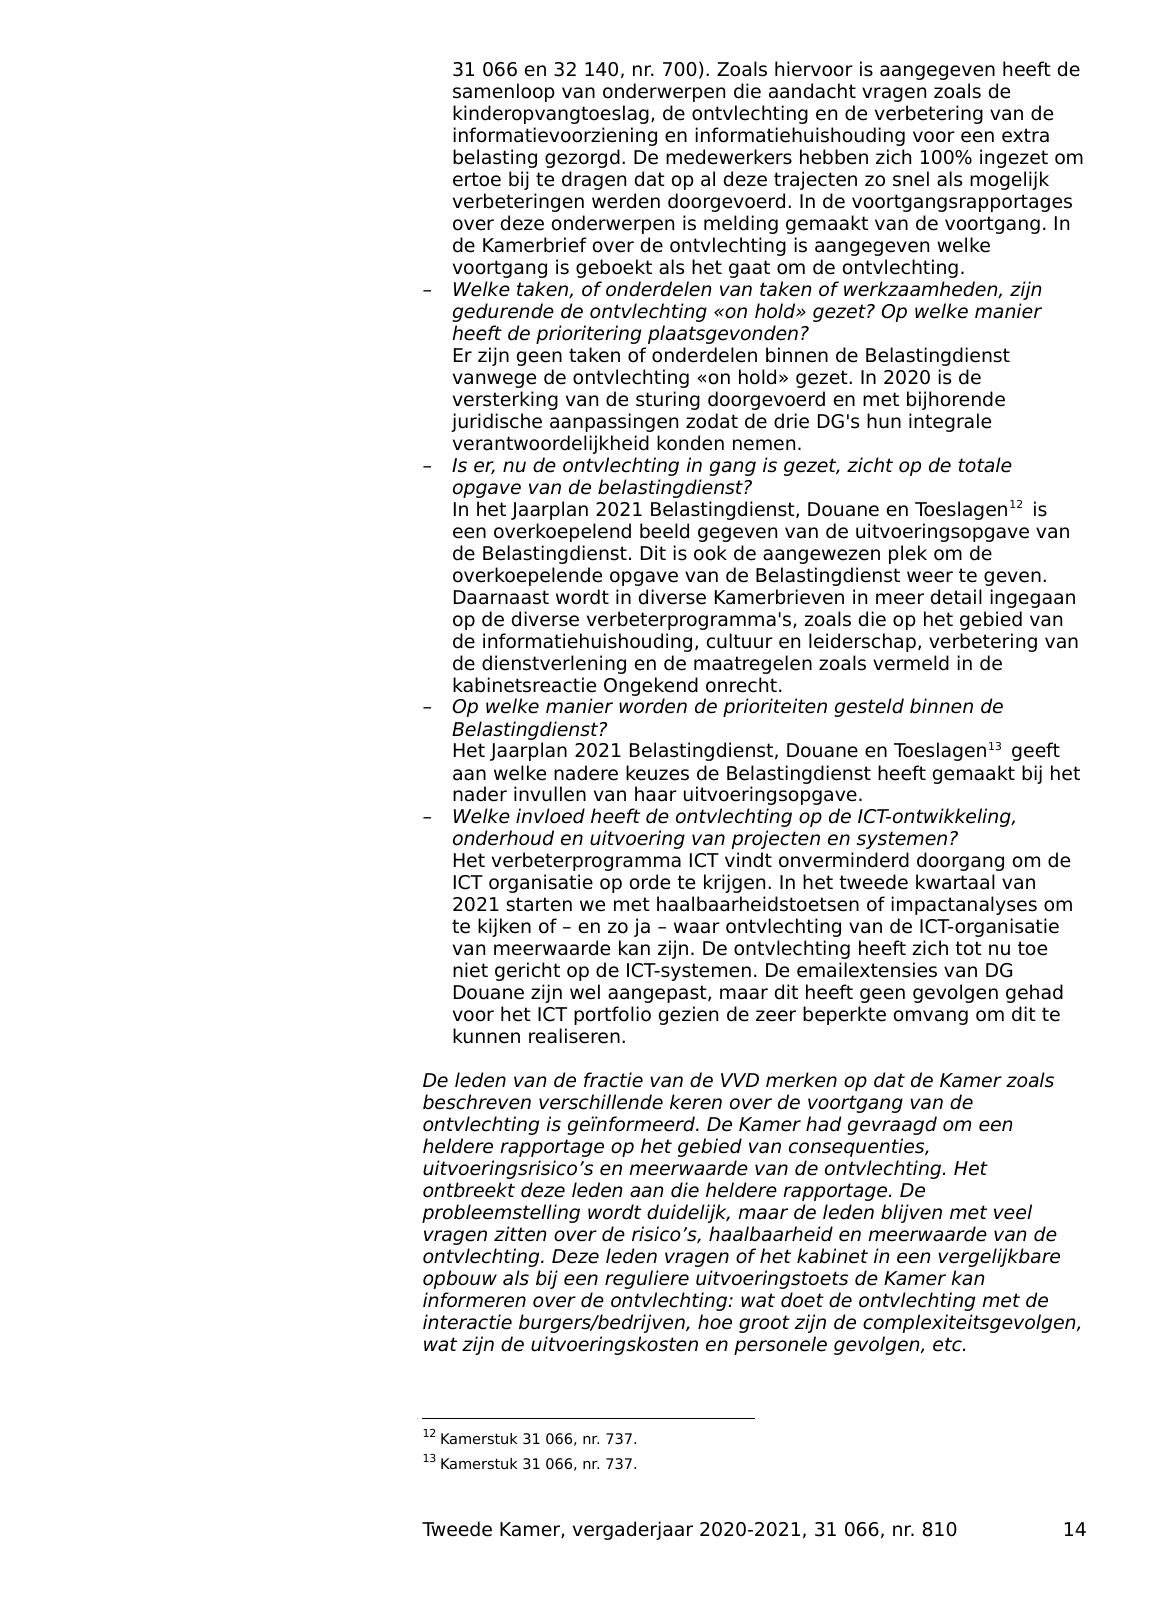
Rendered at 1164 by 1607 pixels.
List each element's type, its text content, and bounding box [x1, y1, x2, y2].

text Er zijn geen taken of onderdelen binnen de Belastingdienst vanwege de ontvlechting «on hold» gezet. In 2020 is de versterking van de sturing doorgevoerd en met bijhorende juridische aanpassingen zodat de drie DG's hun integrale verantwoordelijkheid konden nemen. [452, 345, 1087, 455]
text – Op welke manier worden de prioriteiten gesteld binnen de Belastingdienst? [422, 696, 1087, 740]
text – Welke taken, of onderdelen van taken of werkzaamheden, zijn gedurende de ontvlechting «on hold» gezet? Op welke manier heeft de prioritering plaatsgevonden? [422, 279, 1087, 345]
text – Welke invloed heeft de ontvlechting op de ICT-ontwikkeling, onderhoud en uitvoering van projecten en systemen? [422, 806, 1087, 850]
text Het verbeterprogramma ICT vindt onverminderd doorgang om de ICT organisatie op orde te krijgen. In het tweede kwartaal van 2021 starten we met haalbaarheidstoetsen of impactanalyses om te kijken of – en zo ja – waar ontvlechting van de ICT-organisatie van meerwaarde kan zijn. De ontvlechting heeft zich tot nu toe niet gericht op de ICT-systemen. De emailextensies van DG Douane zijn wel aangepast, maar dit heeft geen gevolgen gehad voor het ICT portfolio gezien de zeer beperkte omvang om dit te kunnen realiseren. [452, 850, 1087, 1048]
text In het Jaarplan 2021 Belastingdienst, Douane en Toeslagen is een overkoepelend beeld gegeven van de uitvoeringsopgave van de Belastingdienst. Dit is ook de aangewezen plek om de overkoepelende opgave van de Belastingdienst weer te geven. Daarnaast wordt in diverse Kamerbrieven in meer detail ingegaan op de diverse verbeterprogramma's, zoals die op het gebied van de informatiehuishouding, cultuur en leiderschap, verbetering van de dienstverlening en de maatregelen zoals vermeld in de kabinetsreactie Ongekend onrecht. [452, 499, 1087, 696]
text Het Jaarplan 2021 Belastingdienst, Douane en Toeslagen geeft aan welke nadere keuzes de Belastingdienst heeft gemaakt bij het nader invullen van haar uitvoeringsopgave. [452, 740, 1087, 806]
text Kamerstuk 31 066, nr. 737. [422, 1452, 1087, 1474]
text Kamerstuk 31 066, nr. 737. [422, 1427, 1087, 1449]
text 31 066 en 32 140, nr. 700). Zoals hiervoor is aangegeven heeft de samenloop van onderwerpen die aandacht vragen zoals de kinderopvangtoeslag, de ontvlechting en de verbetering van de informatievoorziening en informatiehuishouding voor een extra belasting gezorgd. De medewerkers hebben zich 100% ingezet om ertoe bij te dragen dat op al deze trajecten zo snel als mogelijk verbeteringen werden doorgevoerd. In de voortgangsrapportages over deze onderwerpen is melding gemaakt van de voortgang. In de Kamerbrief over de ontvlechting is aangegeven welke voortgang is geboekt als het gaat om de ontvlechting. [452, 59, 1087, 279]
text – Is er, nu de ontvlechting in gang is gezet, zicht op de totale opgave van de belastingdienst? [422, 455, 1087, 499]
text De leden van de fractie van de VVD merken op dat de Kamer zoals beschreven verschillende keren over de voortgang van de ontvlechting is geïnformeerd. De Kamer had gevraagd om een heldere rapportage op het gebied van consequenties, uitvoeringsrisico’s en meerwaarde van de ontvlechting. Het ontbreekt deze leden aan die heldere rapportage. De probleemstelling wordt duidelijk, maar de leden blijven met veel vragen zitten over de risico’s, haalbaarheid en meerwaarde van de ontvlechting. Deze leden vragen of het kabinet in een vergelijkbare opbouw als bij een reguliere uitvoeringstoets de Kamer kan informeren over de ontvlechting: wat doet de ontvlechting met de interactie burgers/bedrijven, hoe groot zijn de complexiteitsgevolgen, wat zijn de uitvoeringskosten en personele gevolgen, etc. [422, 1070, 1087, 1356]
